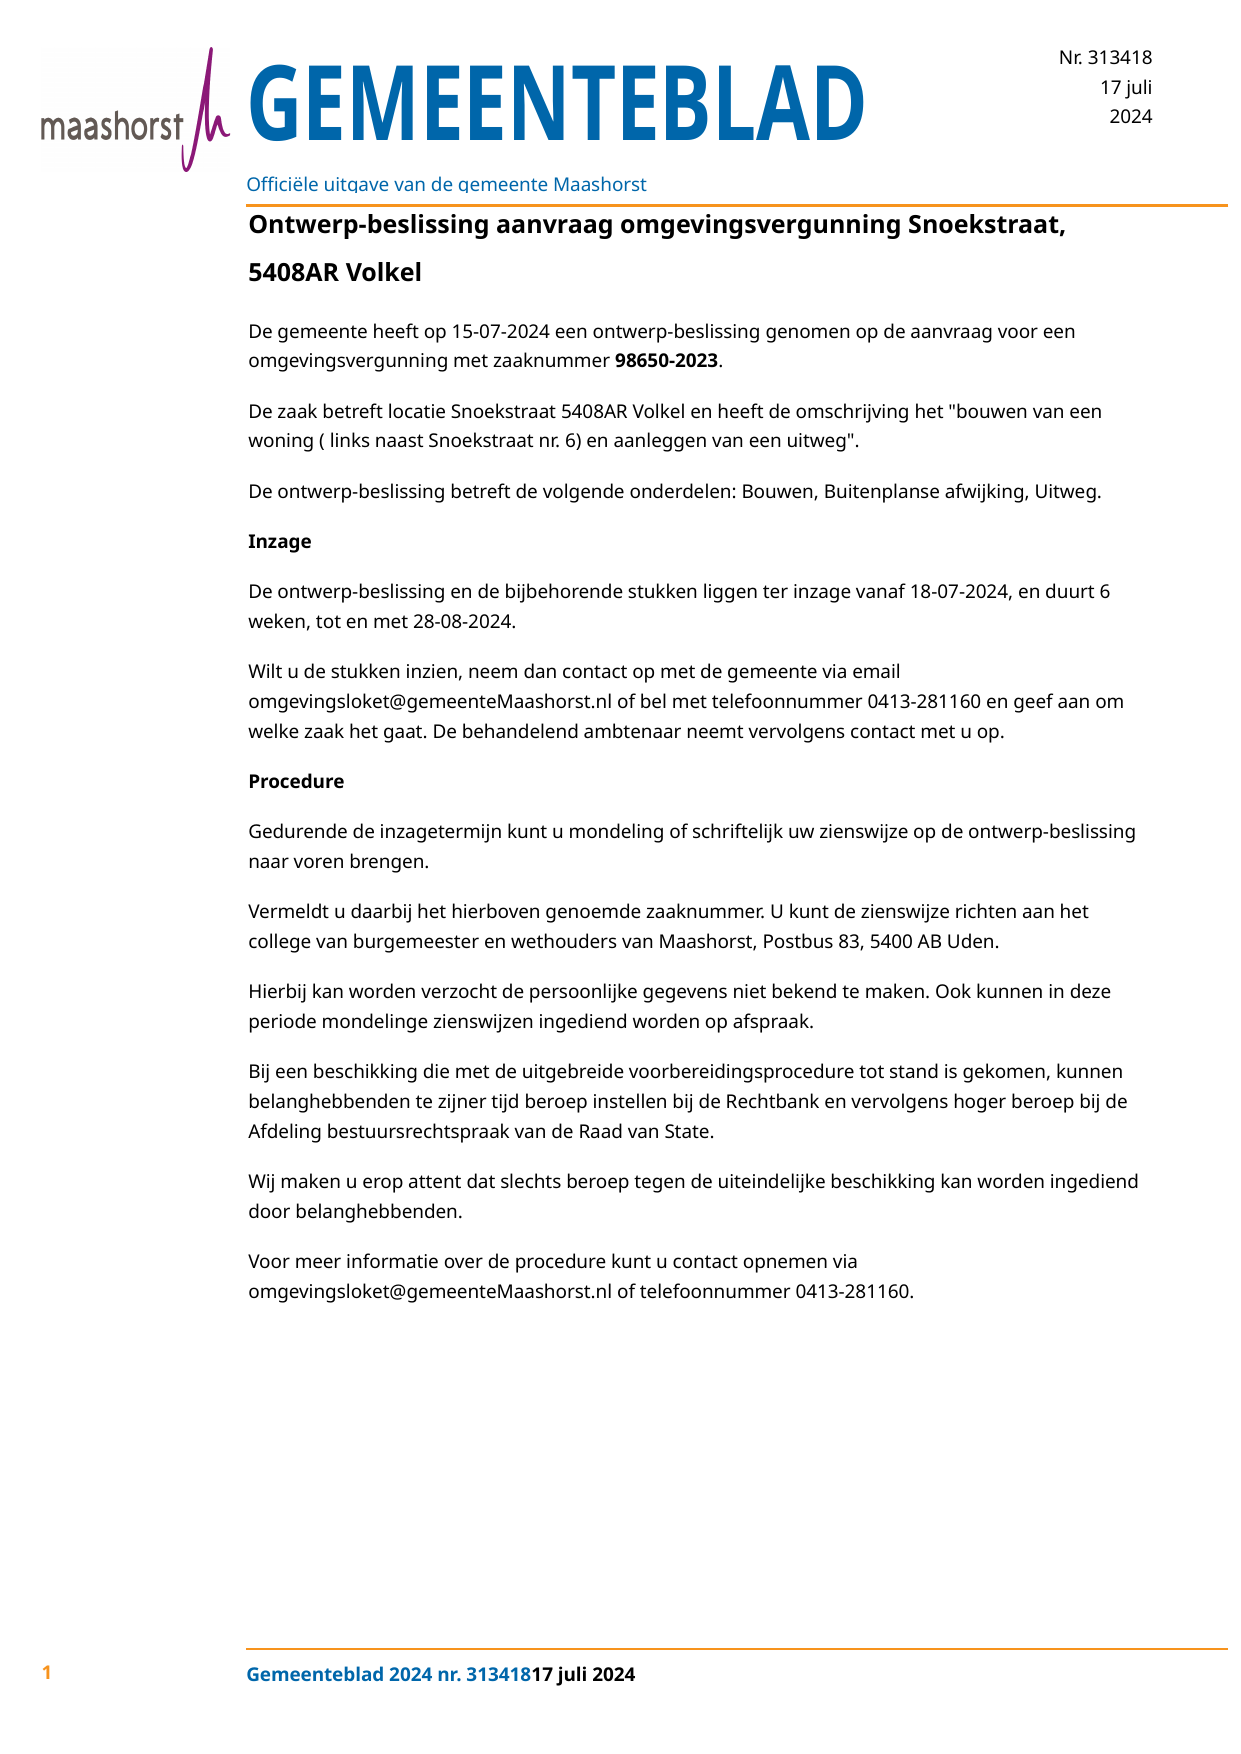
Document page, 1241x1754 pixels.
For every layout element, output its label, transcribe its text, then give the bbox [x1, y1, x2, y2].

text Wilt u de stukken inzien, neem dan contact op met de gemeente via email omgevingsloket@gemeenteMaashorst.nl of bel met telefoonnummer 0413-281160 en geef aan om welke zaak het gaat. De behandelend ambtenaar neemt vervolgens contact met u op. [248, 659, 1152, 744]
text Wij maken u erop attent dat slechts beroep tegen de uiteindelijke beschikking kan worden ingediend door belanghebbenden. [248, 1168, 1152, 1224]
picture [41, 47, 231, 172]
text De ontwerp-beslissing en de bijbehorende stukken liggen ter inzage vanaf 18-07-2024, en duurt 6 weken, tot en met 28-08-2024. [248, 579, 1152, 634]
text Ontwerp-beslissing aanvraag omgevingsvergunning Snoekstraat, 5408AR Volkel [248, 207, 1152, 288]
text Inzage [248, 528, 1152, 554]
text Bij een beschikking die met de uitgebreide voorbereidingsprocedure tot stand is gekomen, kunnen belanghebbenden te zijner tijd beroep instellen bij de Rechtbank en vervolgens hoger beroep bij de Afdeling bestuursrechtspraak van de Raad van State. [248, 1059, 1152, 1144]
text Procedure [248, 768, 1152, 794]
text De gemeente heeft op 15-07-2024 een ontwerp-beslissing genomen op de aanvraag voor een omgevingsvergunning met zaaknummer 98650-2023. [248, 318, 1152, 373]
text Gedurende de inzagetermijn kunt u mondeling of schriftelijk uw zienswijze op de ontwerp-beslissing naar voren brengen. [248, 819, 1152, 874]
text De ontwerp-beslissing betreft de volgende onderdelen: Bouwen, Buitenplanse afwijking, Uitweg. [248, 478, 1152, 504]
text Hierbij kan worden verzocht de persoonlijke gegevens niet bekend te maken. Ook kunnen in deze periode mondelinge zienswijzen ingediend worden op afspraak. [248, 979, 1152, 1034]
text Vermeldt u daarbij het hierboven genoemde zaaknummer. U kunt de zienswijze richten aan het college van burgemeester en wethouders van Maashorst, Postbus 83, 5400 AB Uden. [248, 899, 1152, 954]
text Voor meer informatie over de procedure kunt u contact opnemen via omgevingsloket@gemeenteMaashorst.nl of telefoonnummer 0413-281160. [248, 1248, 1152, 1304]
text De zaak betreft locatie Snoekstraat 5408AR Volkel en heeft de omschrijving het "bouwen van een woning ( links naast Snoekstraat nr. 6) en aanleggen van een uitweg". [248, 398, 1152, 453]
